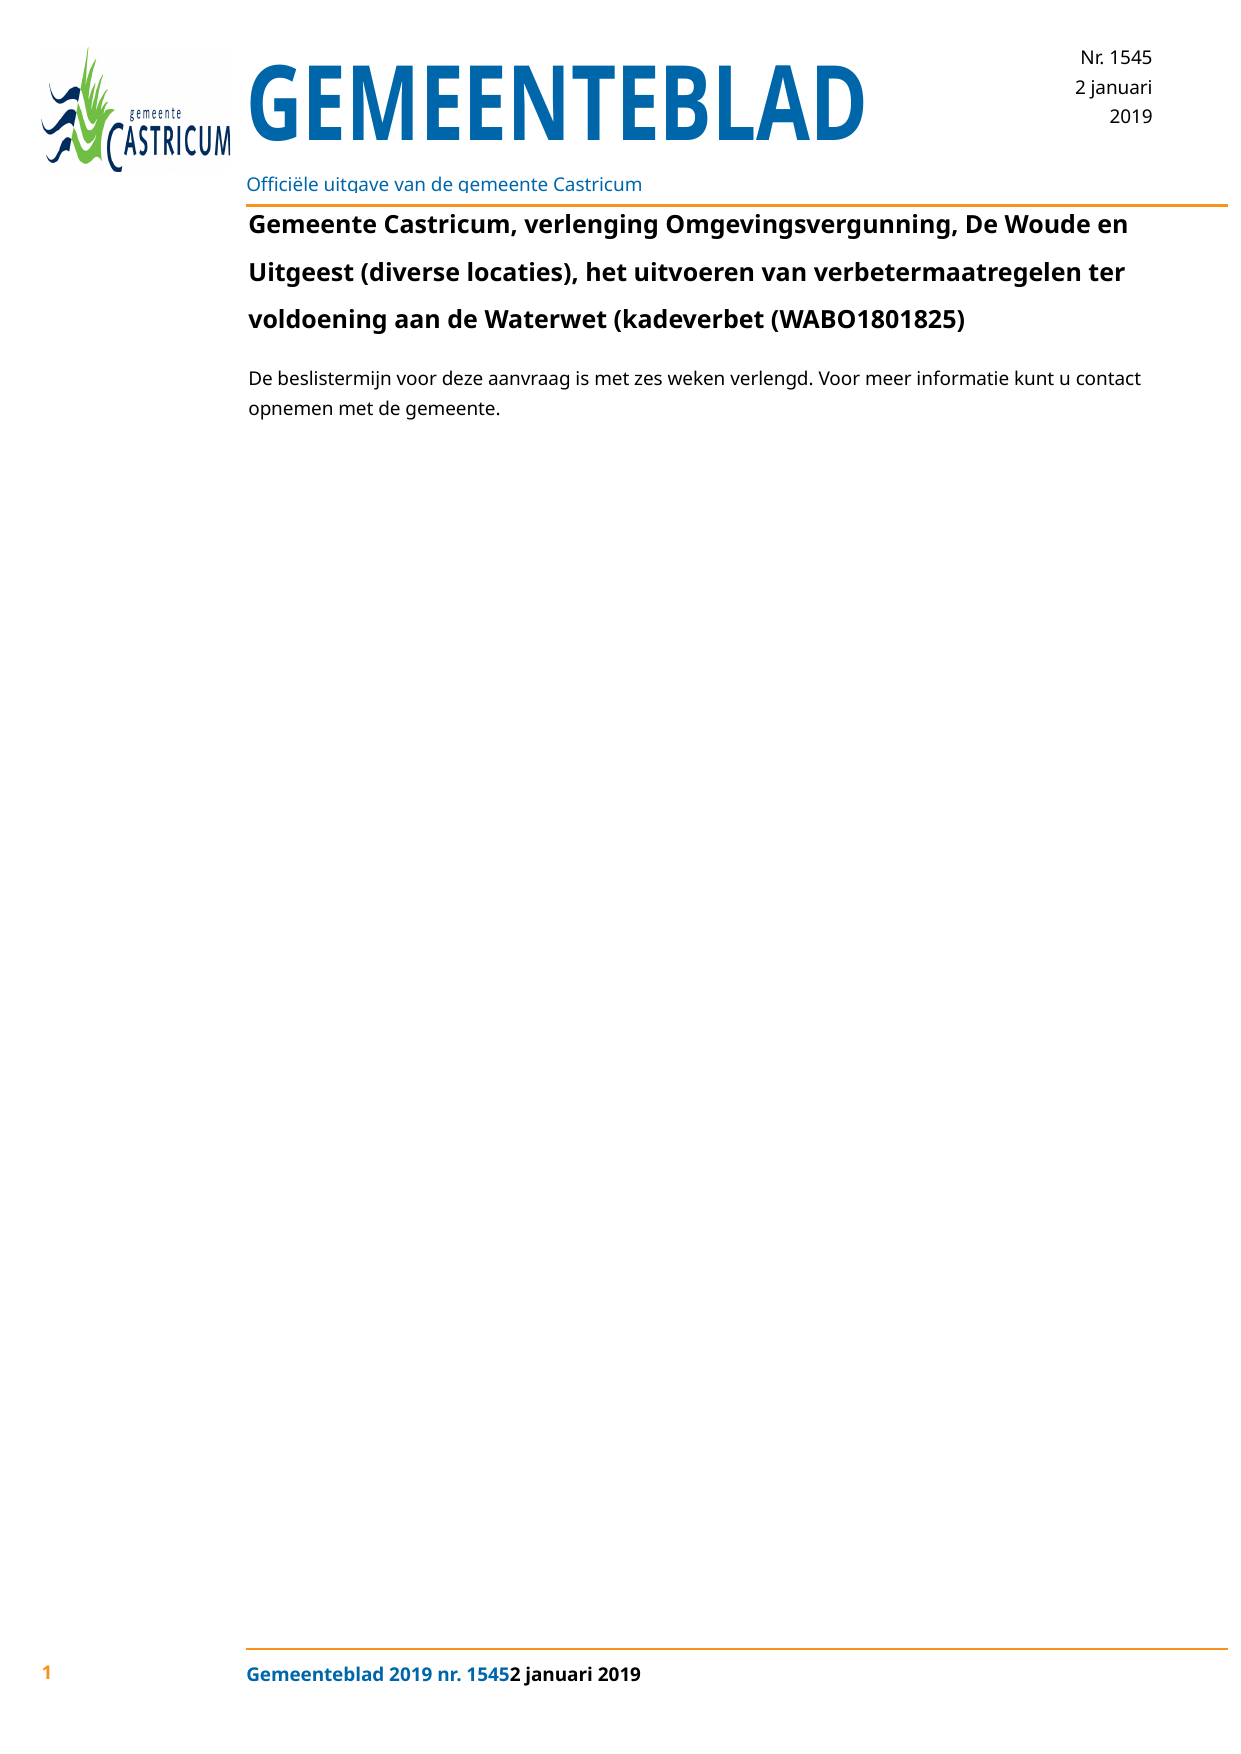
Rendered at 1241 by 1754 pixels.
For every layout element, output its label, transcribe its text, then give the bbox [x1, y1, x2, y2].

text Gemeente Castricum, verlenging Omgevingsvergunning, De Woude en Uitgeest (diverse locaties), het uitvoeren van verbetermaatregelen ter voldoening aan de Waterwet (kadeverbet (WABO1801825) [248, 207, 1152, 336]
picture [41, 47, 231, 172]
text De beslistermijn voor deze aanvraag is met zes weken verlengd. Voor meer informatie kunt u contact opnemen met de gemeente. [248, 366, 1152, 421]
